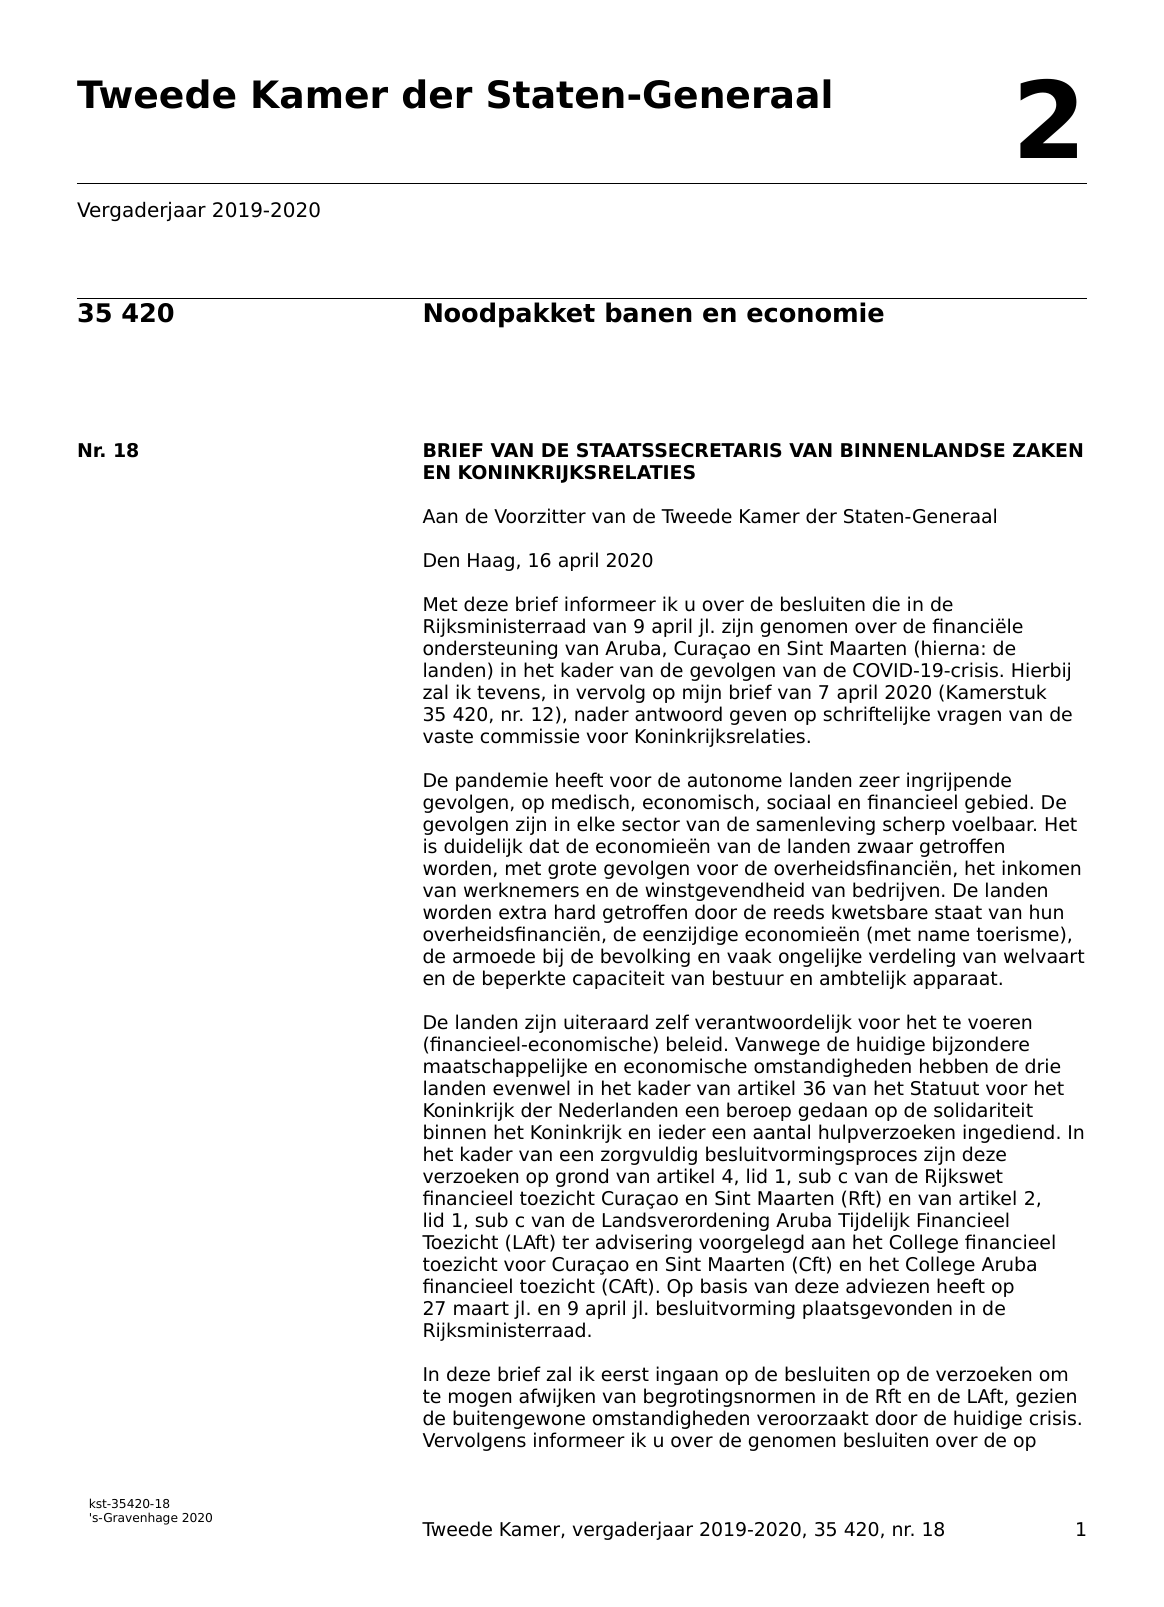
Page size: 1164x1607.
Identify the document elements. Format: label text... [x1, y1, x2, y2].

text Aan de Voorzitter van de Tweede Kamer der Staten-Generaal [422, 506, 1087, 528]
subtitle Nr. 18 BRIEF VAN DE STAATSSECRETARIS VAN BINNENLANDSE ZAKEN EN KONINKRIJKSRELATIES [77, 440, 1087, 484]
text kst-35420-18 [88, 1497, 323, 1511]
text Den Haag, 16 april 2020 [422, 550, 1087, 572]
subtitle 35 420 Noodpakket banen en economie [77, 299, 1087, 329]
text De pandemie heeft voor de autonome landen zeer ingrijpende gevolgen, op medisch, economisch, sociaal en financieel gebied. De gevolgen zijn in elke sector van de samenleving scherp voelbaar. Het is duidelijk dat de economieën van de landen zwaar getroffen worden, met grote gevolgen voor de overheidsfinanciën, het inkomen van werknemers en de winstgevendheid van bedrijven. De landen worden extra hard getroffen door de reeds kwetsbare staat van hun overheidsfinanciën, de eenzijdige economieën (met name toerisme), de armoede bij de bevolking en vaak ongelijke verdeling van welvaart en de beperkte capaciteit van bestuur en ambtelijk apparaat. [422, 770, 1087, 990]
text Met deze brief informeer ik u over de besluiten die in de Rijksministerraad van 9 april jl. zijn genomen over de financiële ondersteuning van Aruba, Curaçao en Sint Maarten (hierna: de landen) in het kader van de gevolgen van de COVID-19-crisis. Hierbij zal ik tevens, in vervolg op mijn brief van 7 april 2020 (Kamerstuk 35 420, nr. 12), nader antwoord geven op schriftelijke vragen van de vaste commissie voor Koninkrijksrelaties. [422, 594, 1087, 748]
text In deze brief zal ik eerst ingaan op de besluiten op de verzoeken om te mogen afwijken van begrotingsnormen in de Rft en de LAft, gezien de buitengewone omstandigheden veroorzaakt door de huidige crisis. Vervolgens informeer ik u over de genomen besluiten over de op [422, 1364, 1087, 1452]
text De landen zijn uiteraard zelf verantwoordelijk voor het te voeren (financieel-economische) beleid. Vanwege de huidige bijzondere maatschappelijke en economische omstandigheden hebben de drie landen evenwel in het kader van artikel 36 van het Statuut voor het Koninkrijk der Nederlanden een beroep gedaan op de solidariteit binnen het Koninkrijk en ieder een aantal hulpverzoeken ingediend. In het kader van een zorgvuldig besluitvormingsproces zijn deze verzoeken op grond van artikel 4, lid 1, sub c van de Rijkswet financieel toezicht Curaçao en Sint Maarten (Rft) en van artikel 2, lid 1, sub c van de Landsverordening Aruba Tijdelijk Financieel Toezicht (LAft) ter advisering voorgelegd aan het College financieel toezicht voor Curaçao en Sint Maarten (Cft) en het College Aruba financieel toezicht (CAft). Op basis van deze adviezen heeft op 27 maart jl. en 9 april jl. besluitvorming plaatsgevonden in de Rijksministerraad. [422, 1012, 1087, 1342]
table_cell Vergaderjaar 2019-2020 [77, 184, 1087, 298]
table_header Tweede Kamer der Staten-Generaal [77, 59, 886, 183]
text 's-Gravenhage 2020 [88, 1511, 323, 1525]
table_header 2 [886, 59, 1087, 183]
